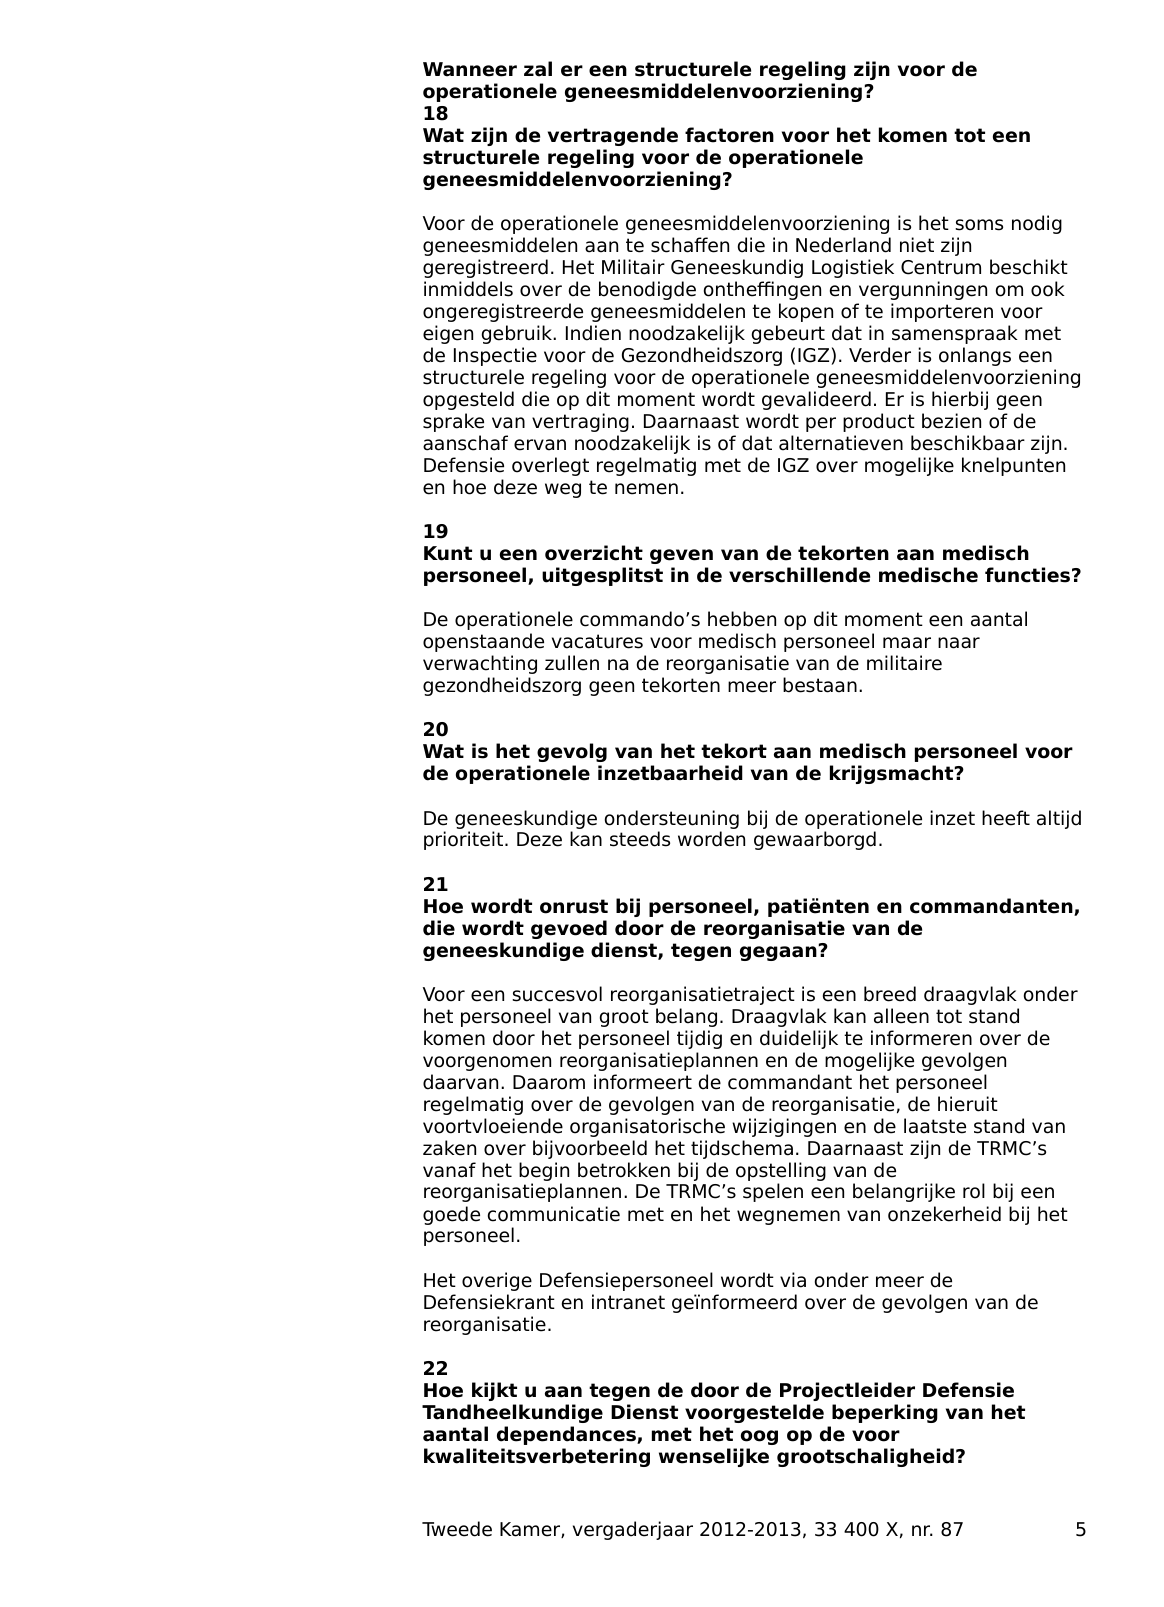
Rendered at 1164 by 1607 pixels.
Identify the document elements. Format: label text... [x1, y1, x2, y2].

text Wat is het gevolg van het tekort aan medisch personeel voor de operationele inzetbaarheid van de krijgsmacht? [422, 741, 1087, 785]
text Hoe wordt onrust bij personeel, patiënten en commandanten, die wordt gevoed door de reorganisatie van de geneeskundige dienst, tegen gegaan? [422, 896, 1087, 961]
text Kunt u een overzicht geven van de tekorten aan medisch personeel, uitgesplitst in de verschillende medische functies? [422, 543, 1087, 587]
text 21 [422, 873, 1087, 896]
text Voor de operationele geneesmiddelenvoorziening is het soms nodig geneesmiddelen aan te schaffen die in Nederland niet zijn geregistreerd. Het Militair Geneeskundig Logistiek Centrum beschikt inmiddels over de benodigde ontheffingen en vergunningen om ook ongeregistreerde geneesmiddelen te kopen of te importeren voor eigen gebruik. Indien noodzakelijk gebeurt dat in samenspraak met de Inspectie voor de Gezondheidszorg (IGZ). Verder is onlangs een structurele regeling voor de operationele geneesmiddelenvoorziening opgesteld die op dit moment wordt gevalideerd. Er is hierbij geen sprake van vertraging. Daarnaast wordt per product bezien of de aanschaf ervan noodzakelijk is of dat alternatieven beschikbaar zijn. Defensie overlegt regelmatig met de IGZ over mogelijke knelpunten en hoe deze weg te nemen. [422, 213, 1087, 499]
text 18 [422, 103, 1087, 125]
text Wat zijn de vertragende factoren voor het komen tot een structurele regeling voor de operationele geneesmiddelenvoorziening? [422, 125, 1087, 191]
text De geneeskundige ondersteuning bij de operationele inzet heeft altijd prioriteit. Deze kan steeds worden gewaarborgd. [422, 807, 1087, 851]
text 20 [422, 719, 1087, 741]
text Wanneer zal er een structurele regeling zijn voor de operationele geneesmiddelenvoorziening? [422, 59, 1087, 103]
text Voor een succesvol reorganisatietraject is een breed draagvlak onder het personeel van groot belang. Draagvlak kan alleen tot stand komen door het personeel tijdig en duidelijk te informeren over de voorgenomen reorganisatieplannen en de mogelijke gevolgen daarvan. Daarom informeert de commandant het personeel regelmatig over de gevolgen van de reorganisatie, de hieruit voortvloeiende organisatorische wijzigingen en de laatste stand van zaken over bijvoorbeeld het tijdschema. Daarnaast zijn de TRMC’s vanaf het begin betrokken bij de opstelling van de reorganisatieplannen. De TRMC’s spelen een belangrijke rol bij een goede communicatie met en het wegnemen van onzekerheid bij het personeel. [422, 984, 1087, 1247]
text 19 [422, 521, 1087, 543]
text De operationele commando’s hebben op dit moment een aantal openstaande vacatures voor medisch personeel maar naar verwachting zullen na de reorganisatie van de militaire gezondheidszorg geen tekorten meer bestaan. [422, 609, 1087, 697]
text 22 [422, 1358, 1087, 1380]
text Hoe kijkt u aan tegen de door de Projectleider Defensie Tandheelkundige Dienst voorgestelde beperking van het aantal dependances, met het oog op de voor kwaliteitsverbetering wenselijke grootschaligheid? [422, 1380, 1087, 1468]
text Het overige Defensiepersoneel wordt via onder meer de Defensiekrant en intranet geïnformeerd over de gevolgen van de reorganisatie. [422, 1269, 1087, 1336]
